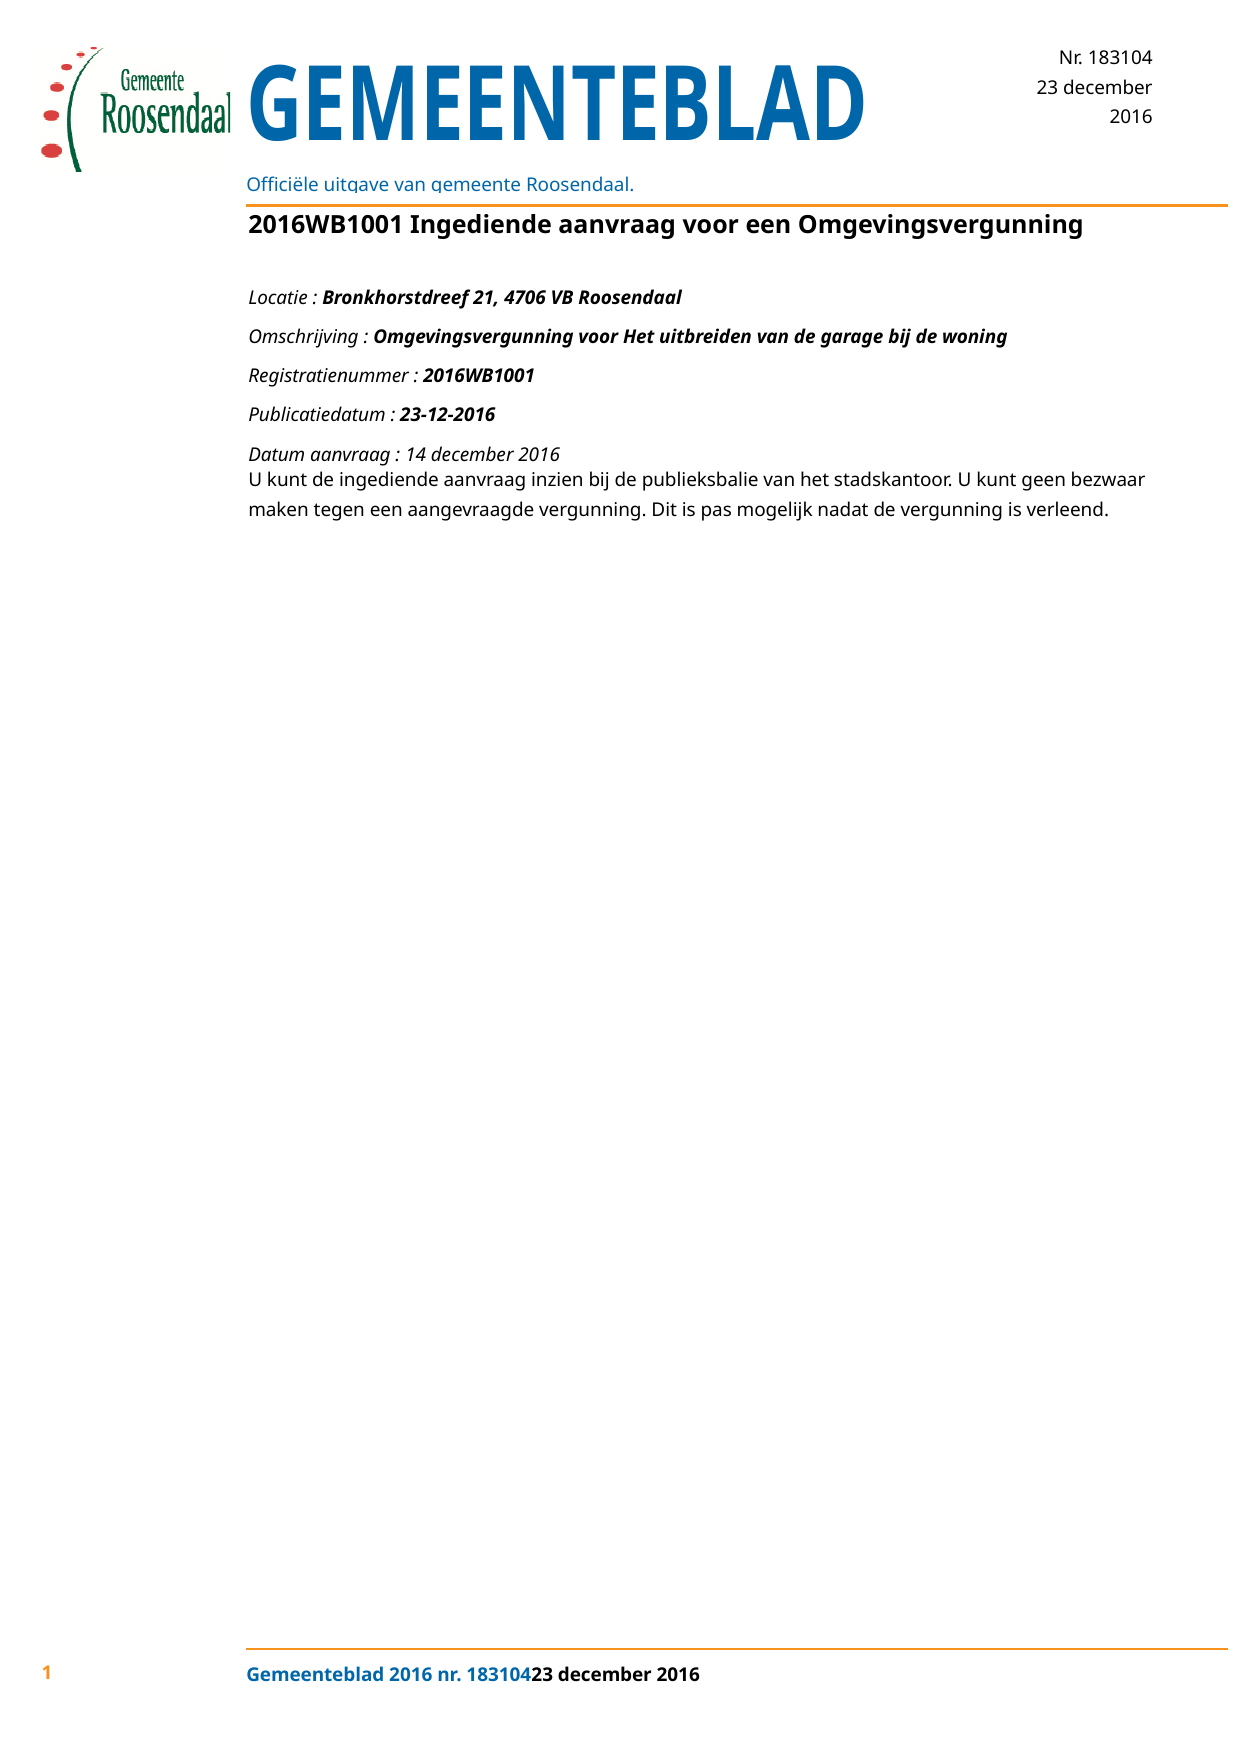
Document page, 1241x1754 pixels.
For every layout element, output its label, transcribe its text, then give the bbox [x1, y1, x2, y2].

text Registratienummer : 2016WB1001 [248, 362, 1152, 388]
text Omschrijving : Omgevingsvergunning voor Het uitbreiden van de garage bij de woning [248, 323, 1152, 349]
text Locatie : Bronkhorstdreef 21, 4706 VB Roosendaal [248, 284, 1152, 309]
text Datum aanvraag : 14 december 2016 [248, 441, 1152, 467]
picture [41, 47, 231, 172]
text 2016WB1001 Ingediende aanvraag voor een Omgevingsvergunning [248, 207, 1152, 241]
text Publicatiedatum : 23-12-2016 [248, 402, 1152, 427]
text U kunt de ingediende aanvraag inzien bij de publieksbalie van het stadskantoor. U kunt geen bezwaar maken tegen een aangevraagde vergunning. Dit is pas mogelijk nadat de vergunning is verleend. [248, 467, 1152, 522]
